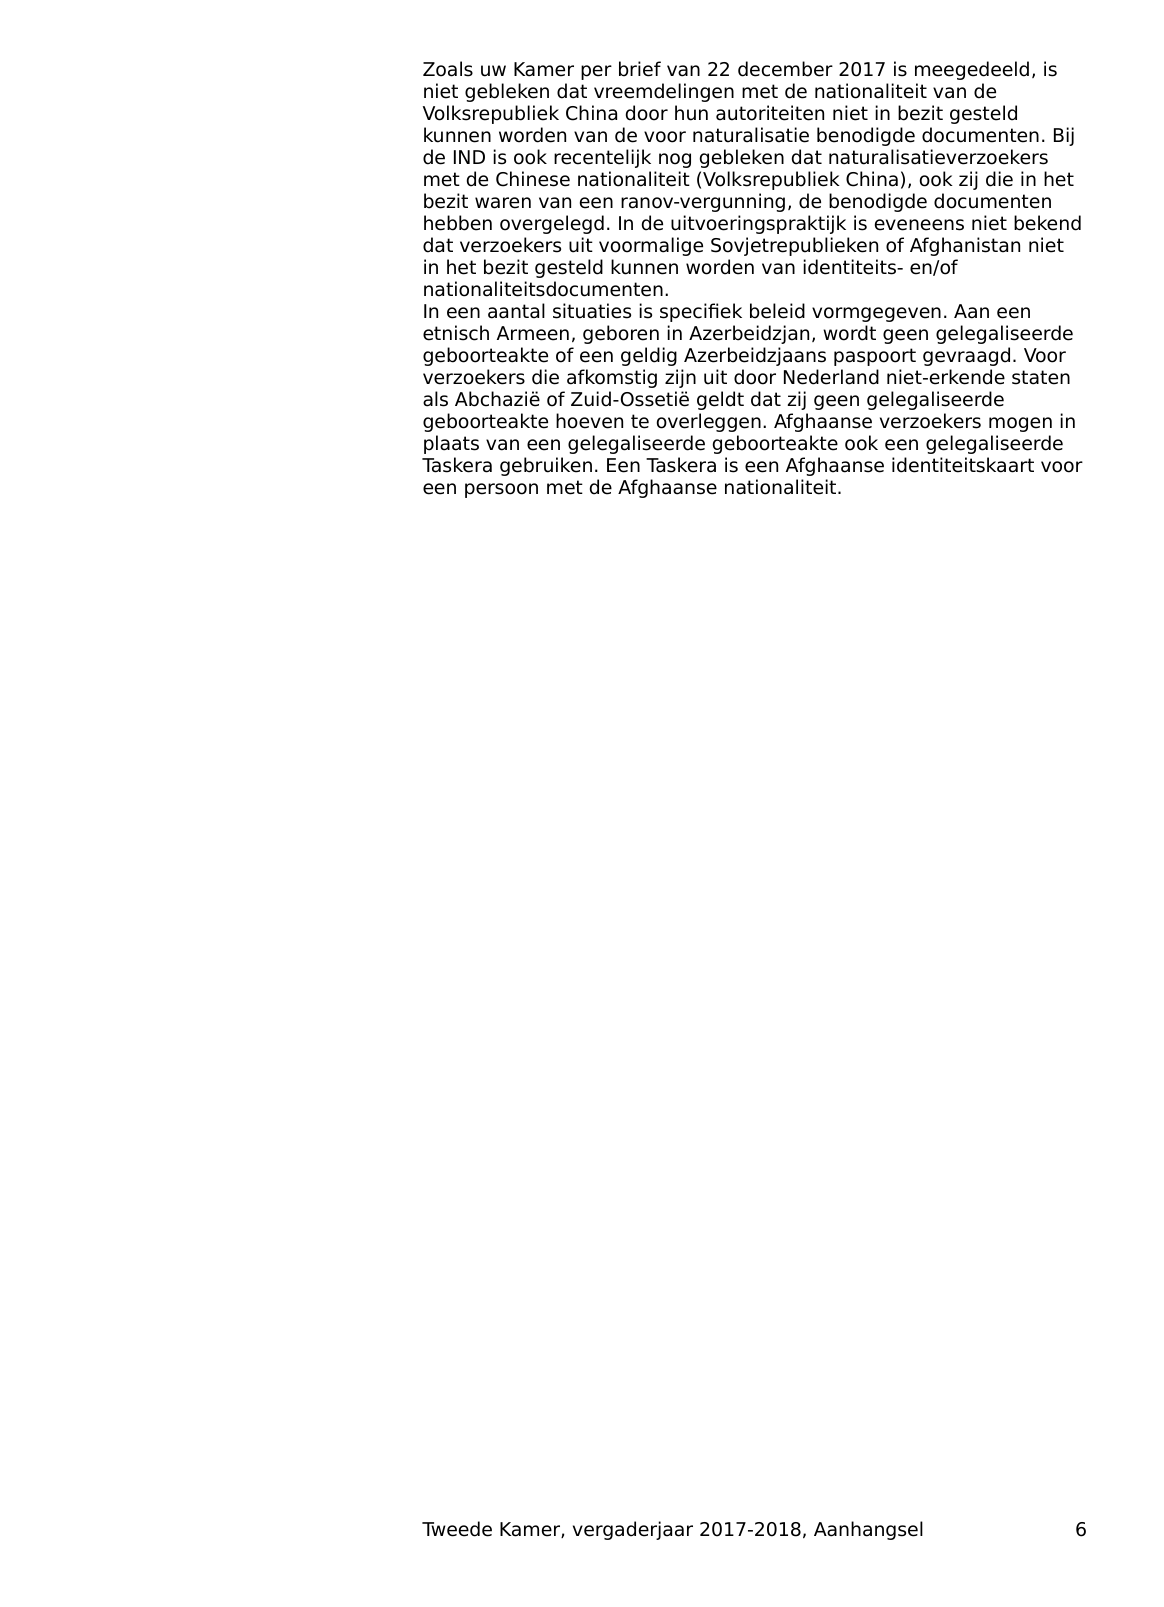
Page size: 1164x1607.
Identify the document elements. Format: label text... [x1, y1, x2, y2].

text Zoals uw Kamer per brief van 22 december 2017 is meegedeeld, is niet gebleken dat vreemdelingen met de nationaliteit van de Volksrepubliek China door hun autoriteiten niet in bezit gesteld kunnen worden van de voor naturalisatie benodigde documenten. Bij de IND is ook recentelijk nog gebleken dat naturalisatieverzoekers met de Chinese nationaliteit (Volksrepubliek China), ook zij die in het bezit waren van een ranov-vergunning, de benodigde documenten hebben overgelegd. In de uitvoeringspraktijk is eveneens niet bekend dat verzoekers uit voormalige Sovjetrepublieken of Afghanistan niet in het bezit gesteld kunnen worden van identiteits- en/of nationaliteitsdocumenten. [422, 59, 1087, 301]
text In een aantal situaties is specifiek beleid vormgegeven. Aan een etnisch Armeen, geboren in Azerbeidzjan, wordt geen gelegaliseerde geboorteakte of een geldig Azerbeidzjaans paspoort gevraagd. Voor verzoekers die afkomstig zijn uit door Nederland niet-erkende staten als Abchazië of Zuid-Ossetië geldt dat zij geen gelegaliseerde geboorteakte hoeven te overleggen. Afghaanse verzoekers mogen in plaats van een gelegaliseerde geboorteakte ook een gelegaliseerde Taskera gebruiken. Een Taskera is een Afghaanse identiteitskaart voor een persoon met de Afghaanse nationaliteit. [422, 301, 1087, 499]
